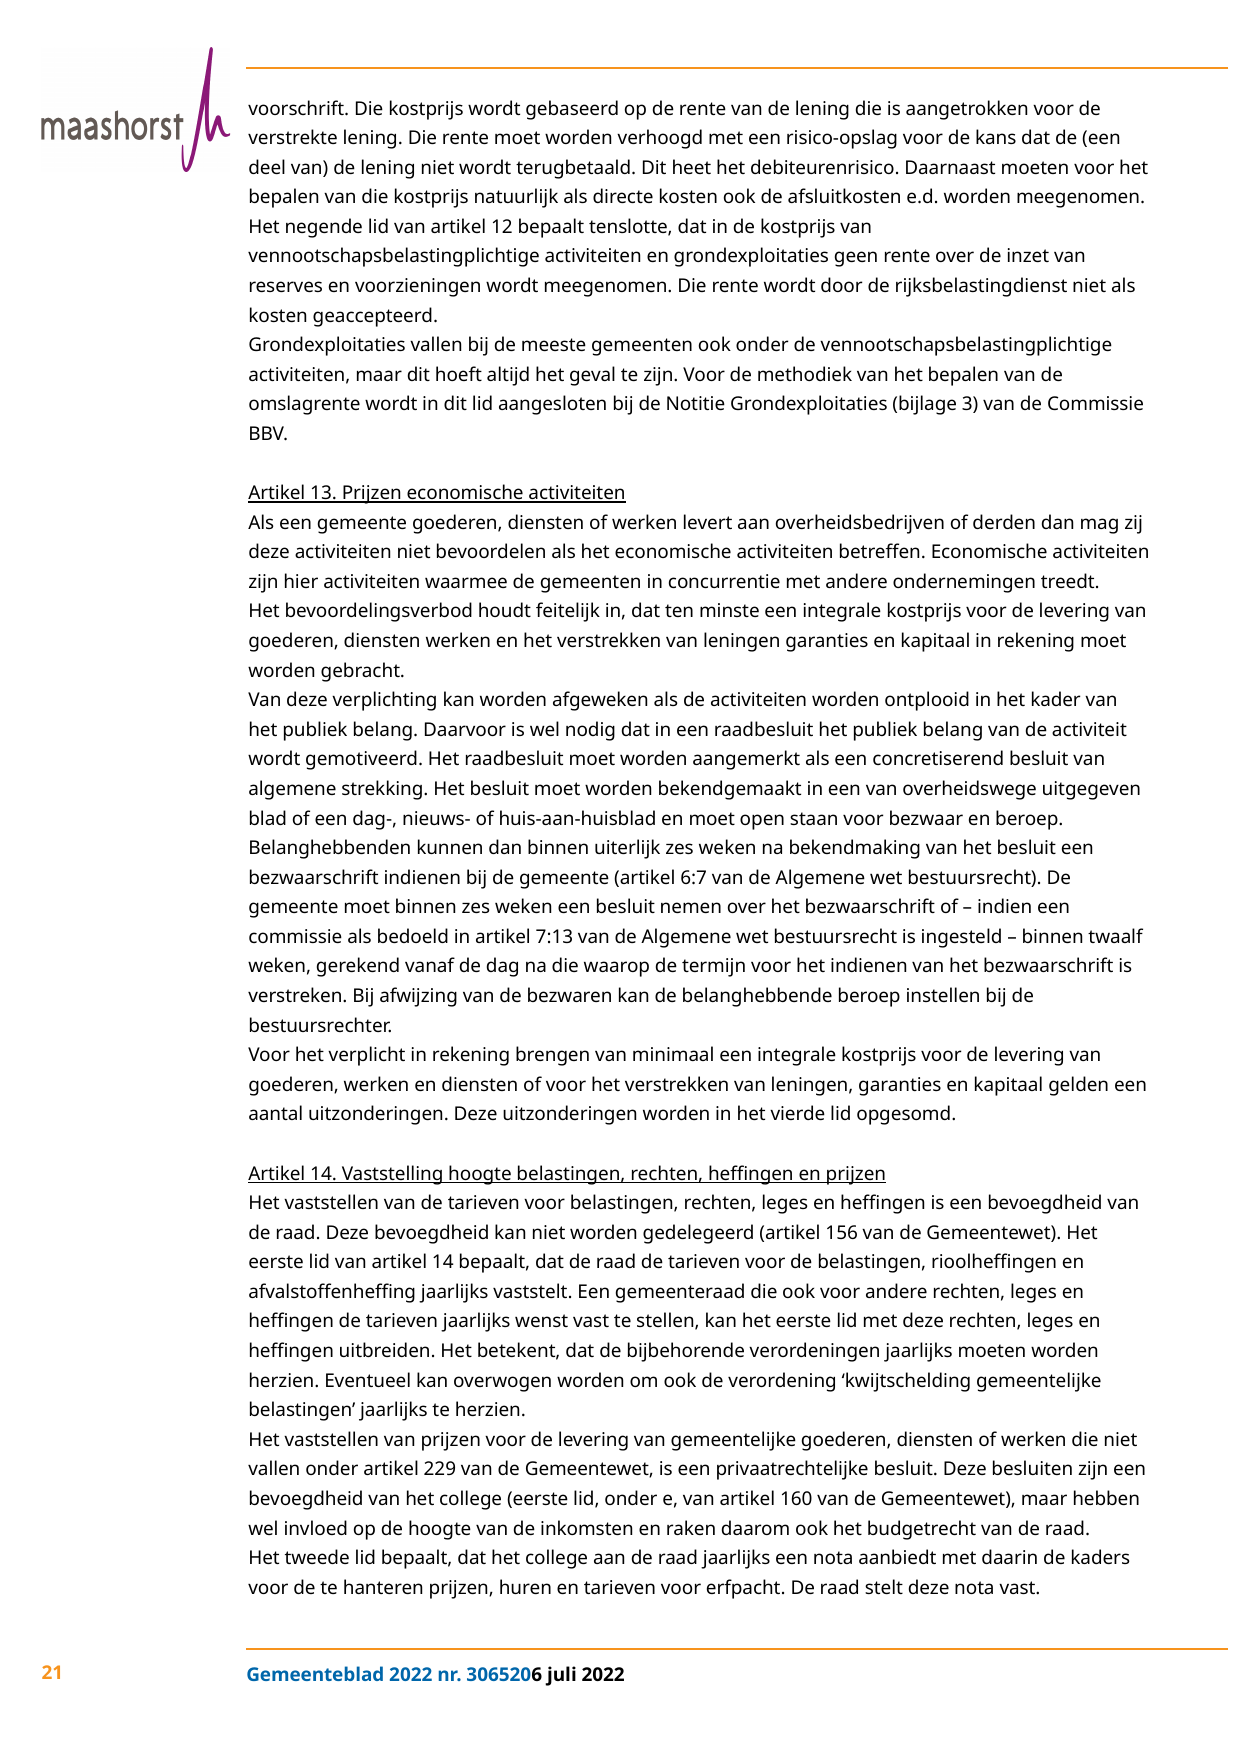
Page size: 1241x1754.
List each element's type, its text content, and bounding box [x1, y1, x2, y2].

text Artikel 13. Prijzen economische activiteiten [248, 479, 1152, 505]
text Het tweede lid bepaalt, dat het college aan de raad jaarlijks een nota aanbiedt met daarin de kaders voor de te hanteren prijzen, huren en tarieven voor erfpacht. De raad stelt deze nota vast. [248, 1544, 1152, 1600]
text Grondexploitaties vallen bij de meeste gemeenten ook onder de vennootschapsbelastingplichtige activiteiten, maar dit hoeft altijd het geval te zijn. Voor de methodiek van het bepalen van de omslagrente wordt in dit lid aangesloten bij de Notitie Grondexploitaties (bijlage 3) van de Commissie BBV. [248, 331, 1152, 446]
text Als een gemeente goederen, diensten of werken levert aan overheidsbedrijven of derden dan mag zij deze activiteiten niet bevoordelen als het economische activiteiten betreffen. Economische activiteiten zijn hier activiteiten waarmee de gemeenten in concurrentie met andere ondernemingen treedt. [248, 509, 1152, 594]
picture [41, 47, 231, 172]
text Van deze verplichting kan worden afgeweken als de activiteiten worden ontplooid in het kader van het publiek belang. Daarvoor is wel nodig dat in een raadbesluit het publiek belang van de activiteit wordt gemotiveerd. Het raadbesluit moet worden aangemerkt als een concretiserend besluit van algemene strekking. Het besluit moet worden bekendgemaakt in een van overheidswege uitgegeven blad of een dag-, nieuws- of huis-aan-huisblad en moet open staan voor bezwaar en beroep. Belanghebbenden kunnen dan binnen uiterlijk zes weken na bekendmaking van het besluit een bezwaarschrift indienen bij de gemeente (artikel 6:7 van de Algemene wet bestuursrecht). De gemeente moet binnen zes weken een besluit nemen over het bezwaarschrift of – indien een commissie als bedoeld in artikel 7:13 van de Algemene wet bestuursrecht is ingesteld – binnen twaalf weken, gerekend vanaf de dag na die waarop de termijn voor het indienen van het bezwaarschrift is verstreken. Bij afwijzing van de bezwaren kan de belanghebbende beroep instellen bij de bestuursrechter. [248, 686, 1152, 1038]
text Artikel 14. Vaststelling hoogte belastingen, rechten, heffingen en prijzen [248, 1160, 1152, 1186]
text voorschrift. Die kostprijs wordt gebaseerd op de rente van de lening die is aangetrokken voor de verstrekte lening. Die rente moet worden verhoogd met een risico-opslag voor de kans dat de (een deel van) de lening niet wordt terugbetaald. Dit heet het debiteurenrisico. Daarnaast moeten voor het bepalen van die kostprijs natuurlijk als directe kosten ook de afsluitkosten e.d. worden meegenomen. [248, 95, 1152, 209]
text Voor het verplicht in rekening brengen van minimaal een integrale kostprijs voor de levering van goederen, werken en diensten of voor het verstrekken van leningen, garanties en kapitaal gelden een aantal uitzonderingen. Deze uitzonderingen worden in het vierde lid opgesomd. [248, 1041, 1152, 1126]
text Het bevoordelingsverbod houdt feitelijk in, dat ten minste een integrale kostprijs voor de levering van goederen, diensten werken en het verstrekken van leningen garanties en kapitaal in rekening moet worden gebracht. [248, 598, 1152, 683]
text Het vaststellen van de tarieven voor belastingen, rechten, leges en heffingen is een bevoegdheid van de raad. Deze bevoegdheid kan niet worden gedelegeerd (artikel 156 van de Gemeentewet). Het eerste lid van artikel 14 bepaalt, dat de raad de tarieven voor de belastingen, rioolheffingen en afvalstoffenheffing jaarlijks vaststelt. Een gemeenteraad die ook voor andere rechten, leges en heffingen de tarieven jaarlijks wenst vast te stellen, kan het eerste lid met deze rechten, leges en heffingen uitbreiden. Het betekent, dat de bijbehorende verordeningen jaarlijks moeten worden herzien. Eventueel kan overwogen worden om ook de verordening ‘kwijtschelding gemeentelijke belastingen’ jaarlijks te herzien. [248, 1189, 1152, 1422]
text Het negende lid van artikel 12 bepaalt tenslotte, dat in de kostprijs van vennootschapsbelastingplichtige activiteiten en grondexploitaties geen rente over de inzet van reserves en voorzieningen wordt meegenomen. Die rente wordt door de rijksbelastingdienst niet als kosten geaccepteerd. [248, 213, 1152, 328]
text Het vaststellen van prijzen voor de levering van gemeentelijke goederen, diensten of werken die niet vallen onder artikel 229 van de Gemeentewet, is een privaatrechtelijke besluit. Deze besluiten zijn een bevoegdheid van het college (eerste lid, onder e, van artikel 160 van de Gemeentewet), maar hebben wel invloed op de hoogte van de inkomsten en raken daarom ook het budgetrecht van de raad. [248, 1426, 1152, 1541]
